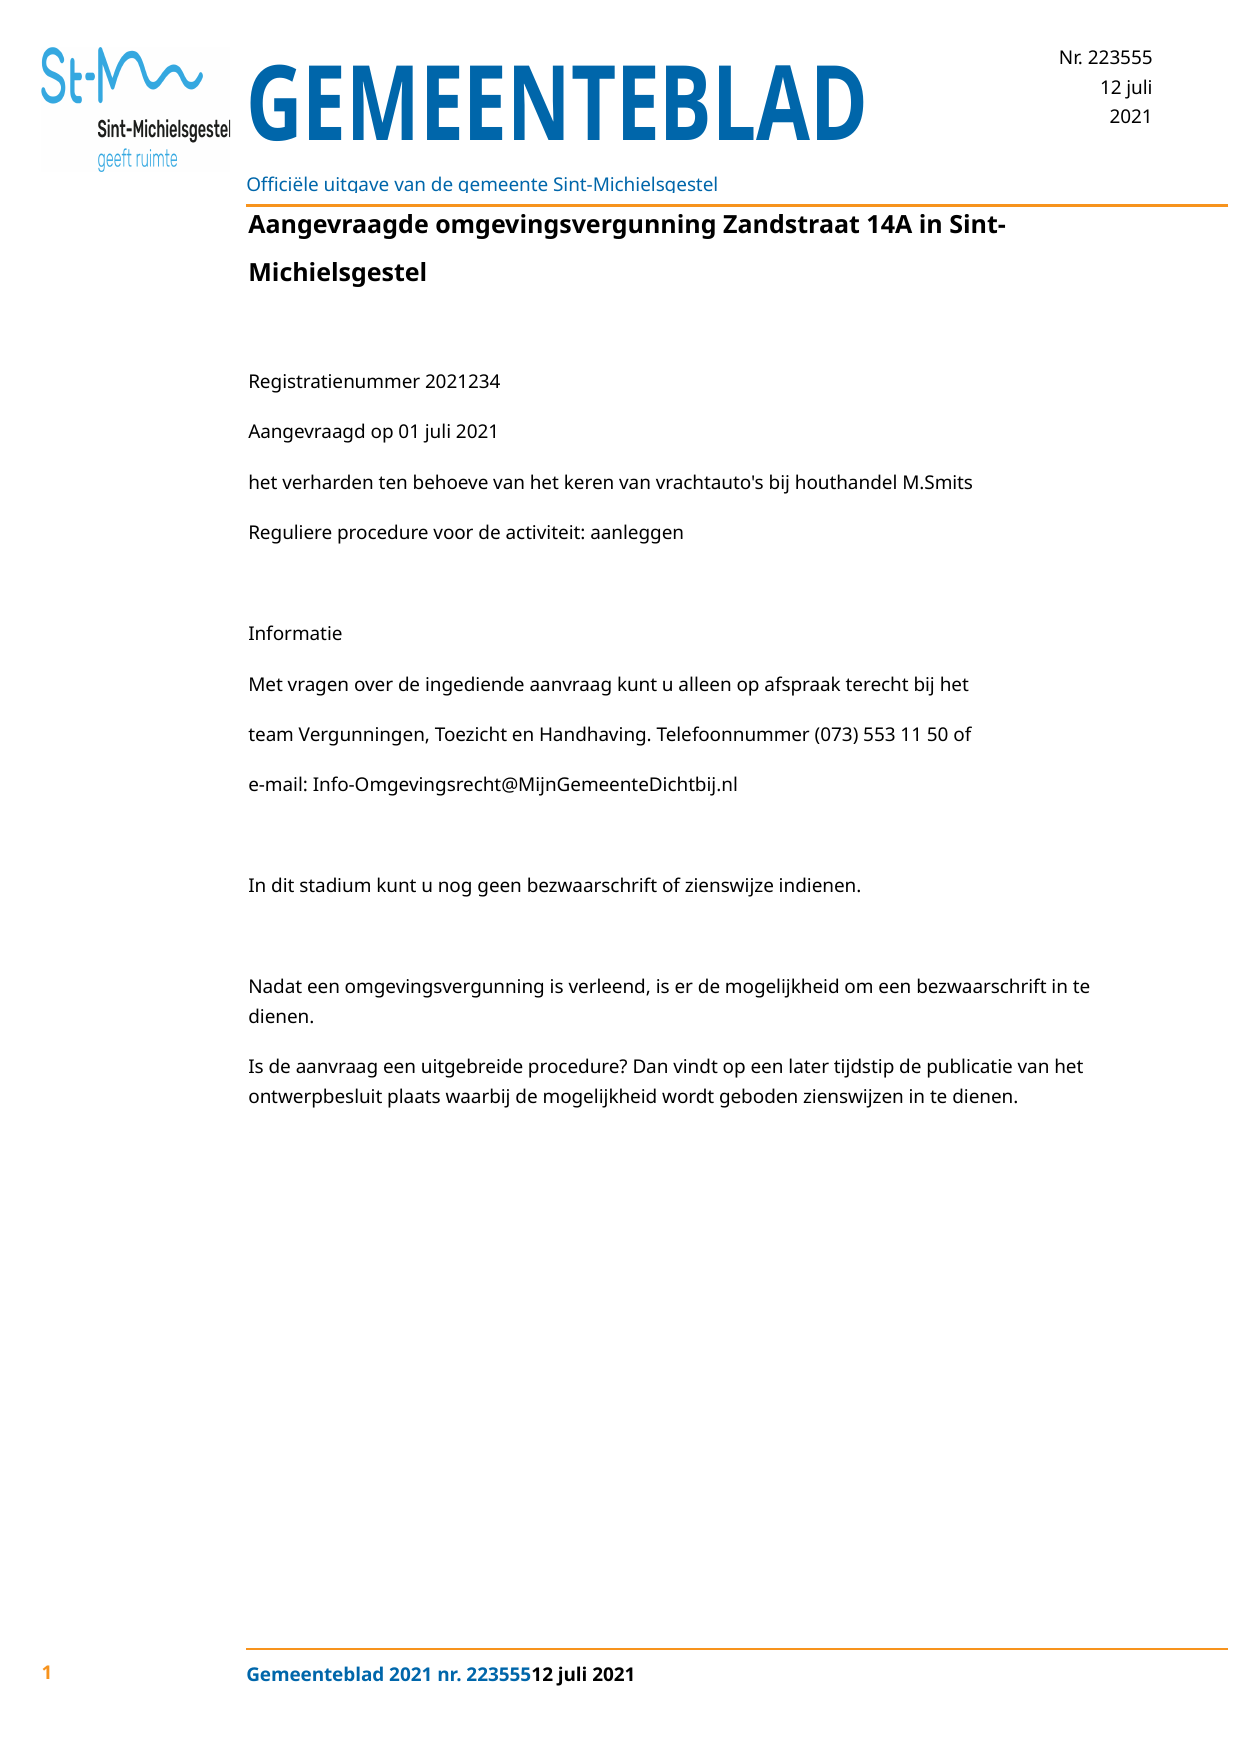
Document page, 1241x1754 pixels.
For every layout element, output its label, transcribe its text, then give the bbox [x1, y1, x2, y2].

text het verharden ten behoeve van het keren van vrachtauto's bij houthandel M.Smits [248, 469, 1152, 495]
text team Vergunningen, Toezicht en Handhaving. Telefoonnummer (073) 553 11 50 of [248, 721, 1152, 747]
text Informatie [248, 620, 1152, 646]
text Nadat een omgevingsvergunning is verleend, is er de mogelijkheid om een bezwaarschrift in te dienen. [248, 973, 1152, 1029]
text Met vragen over de ingediende aanvraag kunt u alleen op afspraak terecht bij het [248, 671, 1152, 697]
text In dit stadium kunt u nog geen bezwaarschrift of zienswijze indienen. [248, 872, 1152, 898]
picture [41, 47, 231, 172]
text Registratienummer 2021234 [248, 368, 1152, 394]
text Aangevraagde omgevingsvergunning Zandstraat 14A in Sint-Michielsgestel [248, 207, 1152, 288]
text Is de aanvraag een uitgebreide procedure? Dan vindt op een later tijdstip de publicatie van het ontwerpbesluit plaats waarbij de mogelijkheid wordt geboden zienswijzen in te dienen. [248, 1053, 1152, 1109]
text e-mail: Info-Omgevingsrecht@MijnGemeenteDichtbij.nl [248, 772, 1152, 797]
text Reguliere procedure voor de activiteit: aanleggen [248, 519, 1152, 545]
text Aangevraagd op 01 juli 2021 [248, 419, 1152, 444]
